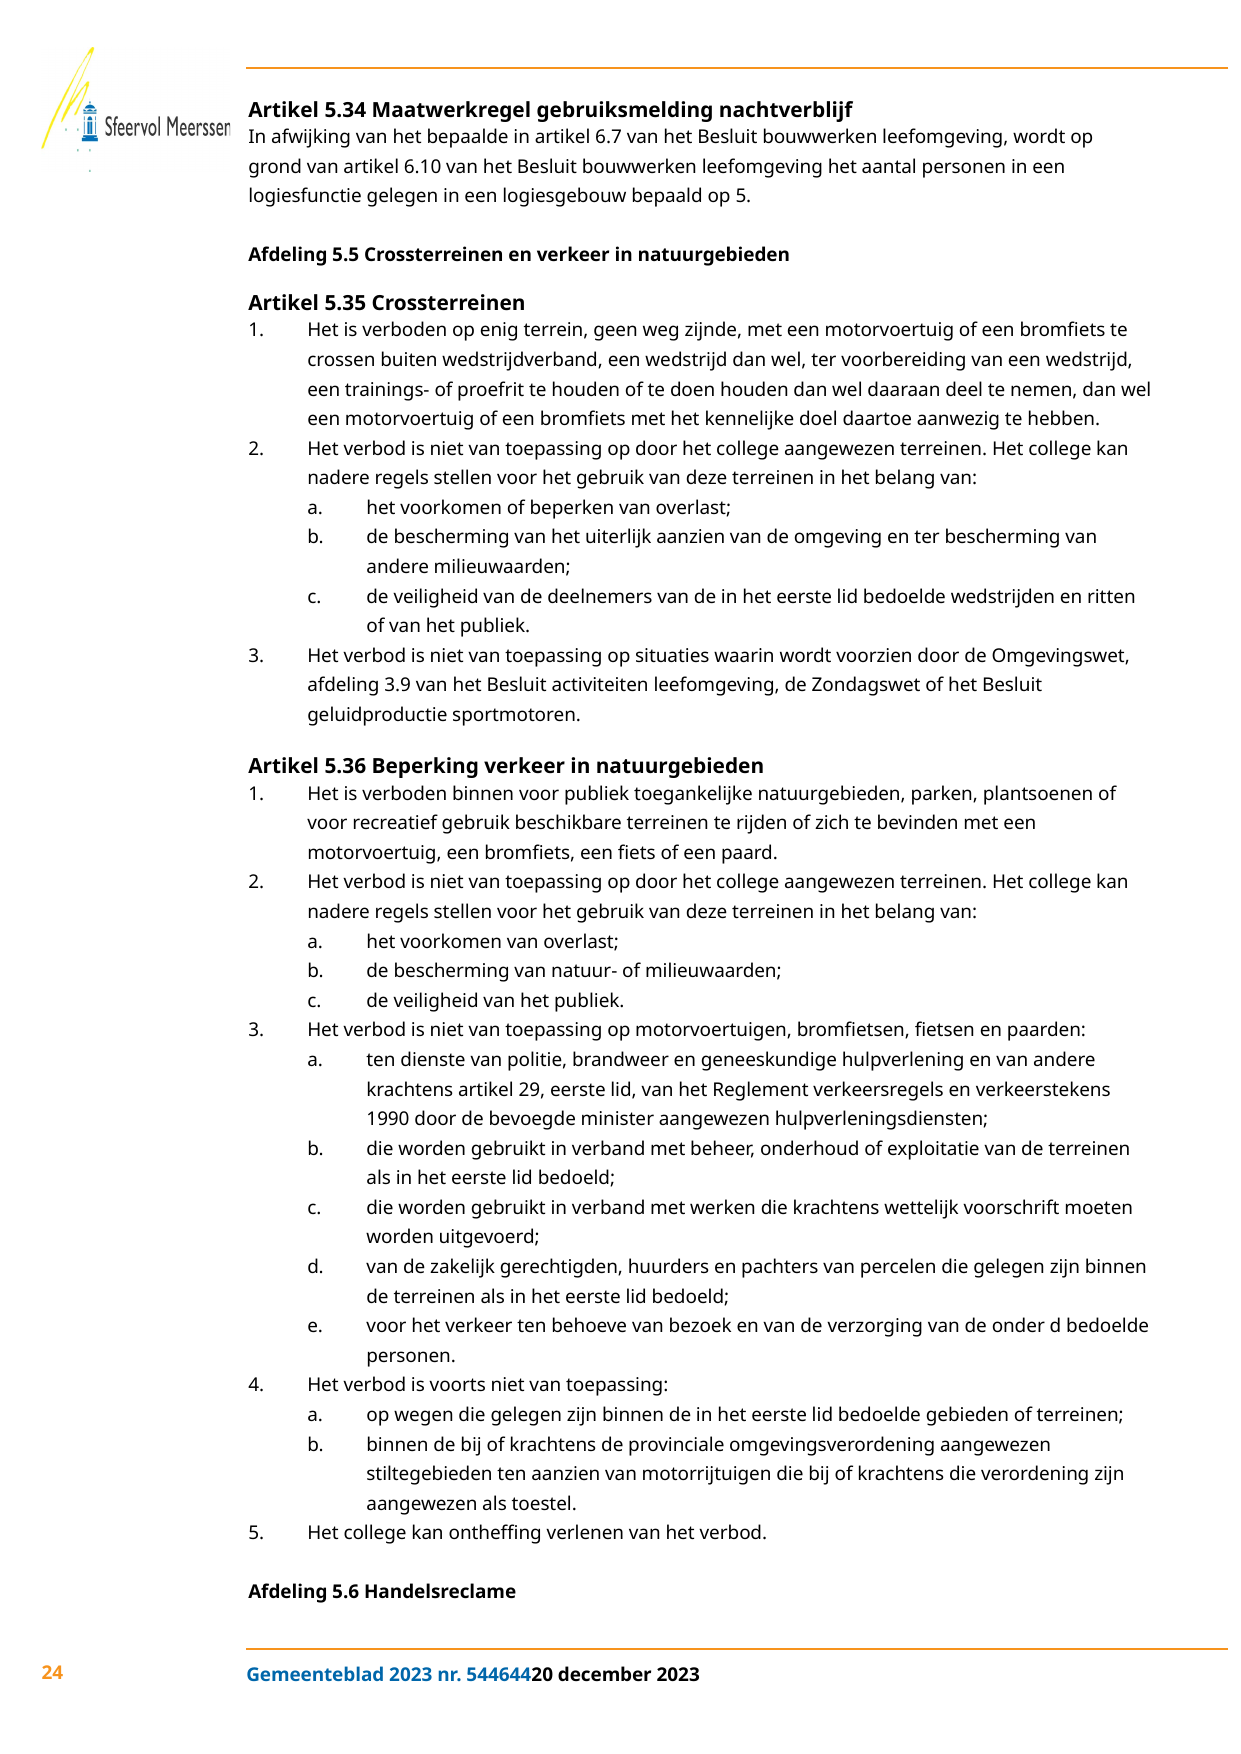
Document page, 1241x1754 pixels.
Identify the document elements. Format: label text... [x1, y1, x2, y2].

list ten dienste van politie, brandweer en geneeskundige hulpverlening en van andere krachtens artikel 29, eerste lid, van het Reglement verkeersregels en verkeerstekens 1990 door de bevoegde minister aangewezen hulpverleningsdiensten; [307, 1046, 1152, 1131]
list die worden gebruikt in verband met werken die krachtens wettelijk voorschrift moeten worden uitgevoerd; [307, 1194, 1152, 1249]
text Afdeling 5.5 Crossterreinen en verkeer in natuurgebieden [248, 242, 1152, 267]
list de bescherming van natuur- of milieuwaarden; [307, 957, 1152, 983]
list Het is verboden binnen voor publiek toegankelijke natuurgebieden, parken, plantsoenen of voor recreatief gebruik beschikbare terreinen te rijden of zich te bevinden met een motorvoertuig, een bromfiets, een fiets of een paard. [248, 780, 1152, 865]
list Het verbod is niet van toepassing op motorvoertuigen, bromfietsen, fietsen en paarden: [248, 1017, 1152, 1042]
text Artikel 5.35 Crossterreinen [248, 288, 1152, 317]
list Het college kan ontheffing verlenen van het verbod. [248, 1519, 1152, 1545]
picture [41, 47, 231, 172]
text Artikel 5.36 Beperking verkeer in natuurgebieden [248, 752, 1152, 780]
text Artikel 5.34 Maatwerkregel gebruiksmelding nachtverblijf [248, 95, 1152, 123]
list die worden gebruikt in verband met beheer, onderhoud of exploitatie van de terreinen als in het eerste lid bedoeld; [307, 1135, 1152, 1190]
list de veiligheid van de deelnemers van de in het eerste lid bedoelde wedstrijden en ritten of van het publiek. [307, 583, 1152, 638]
text In afwijking van het bepaalde in artikel 6.7 van het Besluit bouwwerken leefomgeving, wordt op grond van artikel 6.10 van het Besluit bouwwerken leefomgeving het aantal personen in een logiesfunctie gelegen in een logiesgebouw bepaald op 5. [248, 123, 1152, 208]
list van de zakelijk gerechtigden, huurders en pachters van percelen die gelegen zijn binnen de terreinen als in het eerste lid bedoeld; [307, 1253, 1152, 1309]
list Het verbod is niet van toepassing op situaties waarin wordt voorzien door de Omgevingswet, afdeling 3.9 van het Besluit activiteiten leefomgeving, de Zondagswet of het Besluit geluidproductie sportmotoren. [248, 642, 1152, 727]
list het voorkomen van overlast; [307, 928, 1152, 954]
list Het verbod is niet van toepassing op door het college aangewezen terreinen. Het college kan nadere regels stellen voor het gebruik van deze terreinen in het belang van: [248, 435, 1152, 490]
list het voorkomen of beperken van overlast; [307, 494, 1152, 520]
list Het verbod is niet van toepassing op door het college aangewezen terreinen. Het college kan nadere regels stellen voor het gebruik van deze terreinen in het belang van: [248, 869, 1152, 924]
list Het is verboden op enig terrein, geen weg zijnde, met een motorvoertuig of een bromfiets te crossen buiten wedstrijdverband, een wedstrijd dan wel, ter voorbereiding van een wedstrijd, een trainings- of proefrit te houden of te doen houden dan wel daaraan deel te nemen, dan wel een motorvoertuig of een bromfiets met het kennelijke doel daartoe aanwezig te hebben. [248, 317, 1152, 431]
list Het verbod is voorts niet van toepassing: [248, 1372, 1152, 1397]
list de veiligheid van het publiek. [307, 987, 1152, 1013]
list op wegen die gelegen zijn binnen de in het eerste lid bedoelde gebieden of terreinen; [307, 1401, 1152, 1427]
text Afdeling 5.6 Handelsreclame [248, 1579, 1152, 1604]
list voor het verkeer ten behoeve van bezoek en van de verzorging van de onder d bedoelde personen. [307, 1312, 1152, 1368]
list binnen de bij of krachtens de provinciale omgevingsverordening aangewezen stiltegebieden ten aanzien van motorrijtuigen die bij of krachtens die verordening zijn aangewezen als toestel. [307, 1431, 1152, 1516]
list de bescherming van het uiterlijk aanzien van de omgeving en ter bescherming van andere milieuwaarden; [307, 524, 1152, 579]
